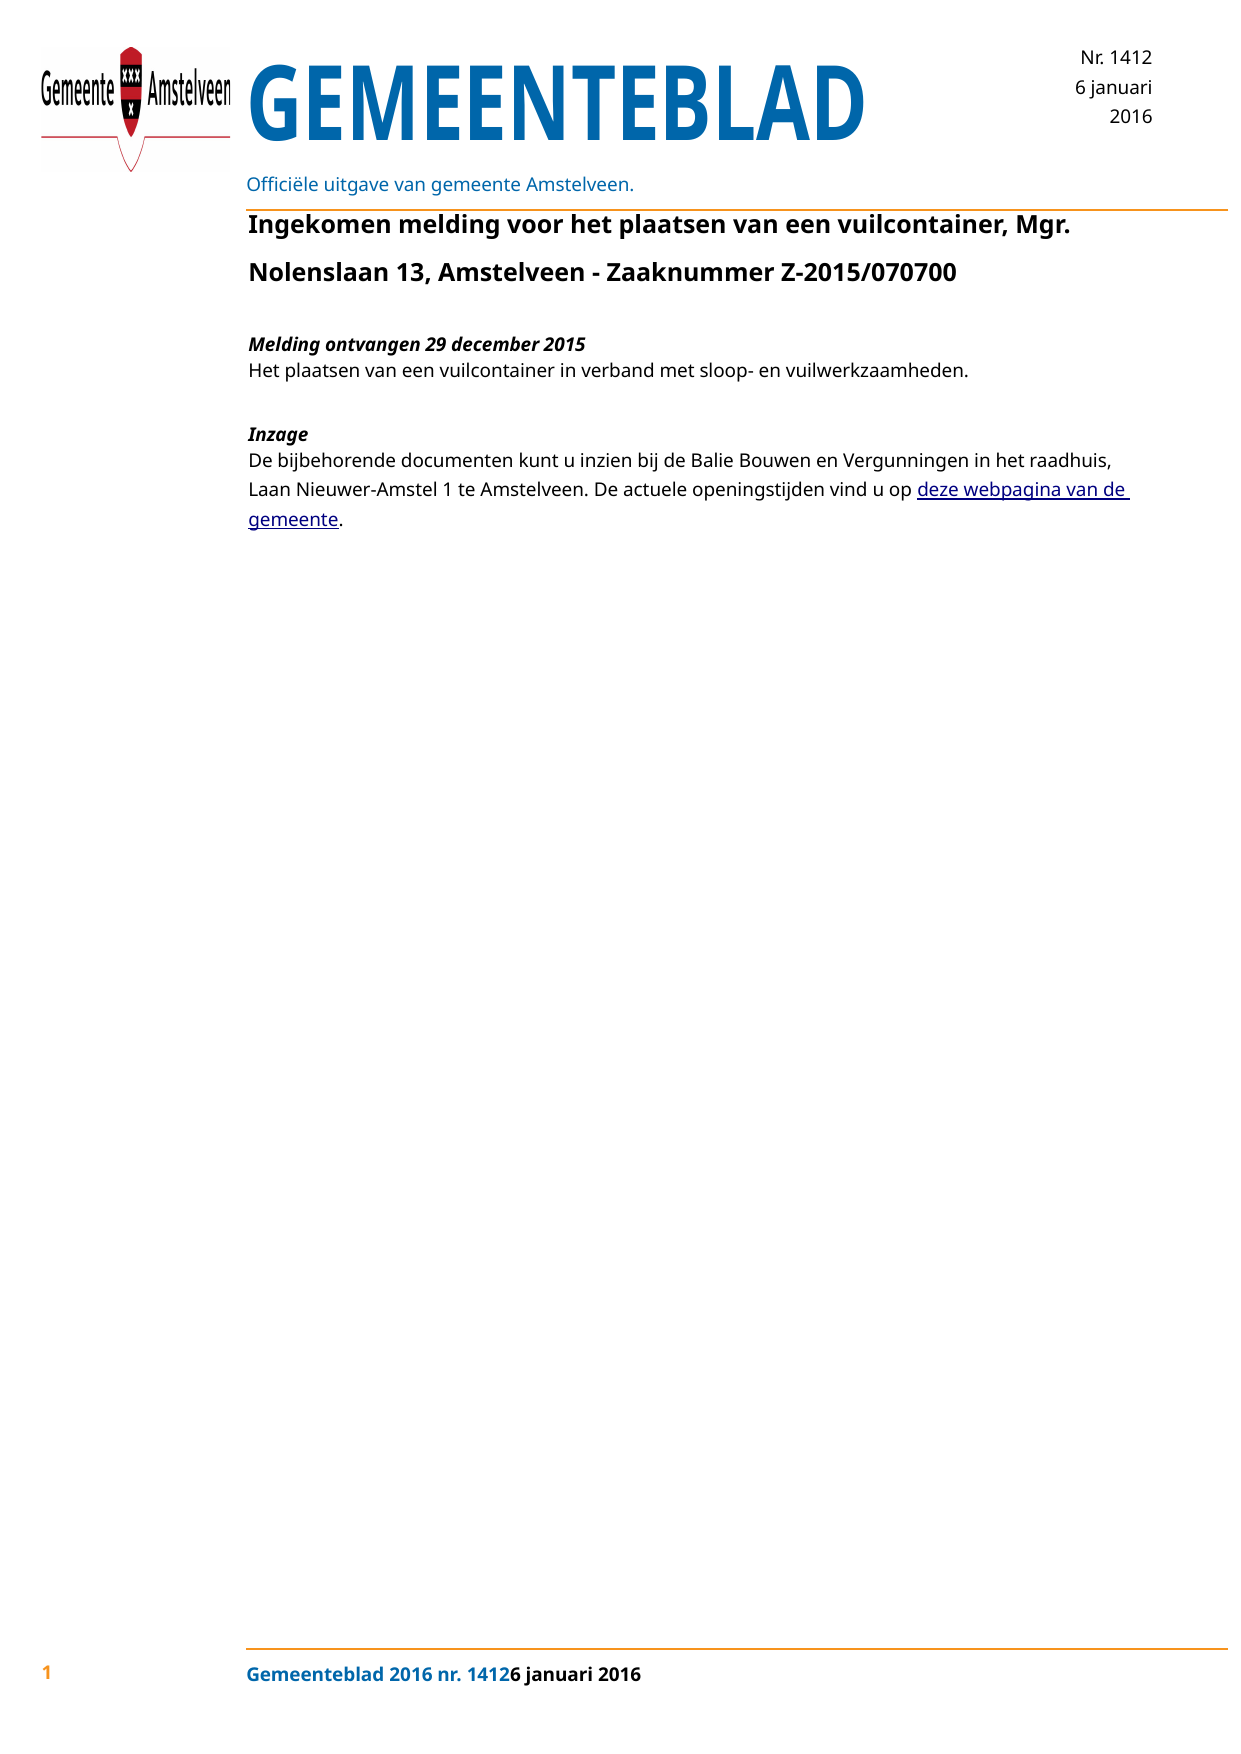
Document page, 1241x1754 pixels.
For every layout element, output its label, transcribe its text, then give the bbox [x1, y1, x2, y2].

picture [41, 47, 231, 172]
text Het plaatsen van een vuilcontainer in verband met sloop- en vuilwerkzaamheden. [248, 357, 1152, 383]
text Melding ontvangen 29 december 2015 [248, 331, 1152, 357]
text Ingekomen melding voor het plaatsen van een vuilcontainer, Mgr. Nolenslaan 13, Amstelveen - Zaaknummer Z-2015/070700 [248, 211, 1152, 288]
text Inzage [248, 421, 1152, 447]
text De bijbehorende documenten kunt u inzien bij de Balie Bouwen en Vergunningen in het raadhuis, Laan Nieuwer-Amstel 1 te Amstelveen. De actuele openingstijden vind u op deze webpagina van de gemeente. [248, 447, 1152, 532]
